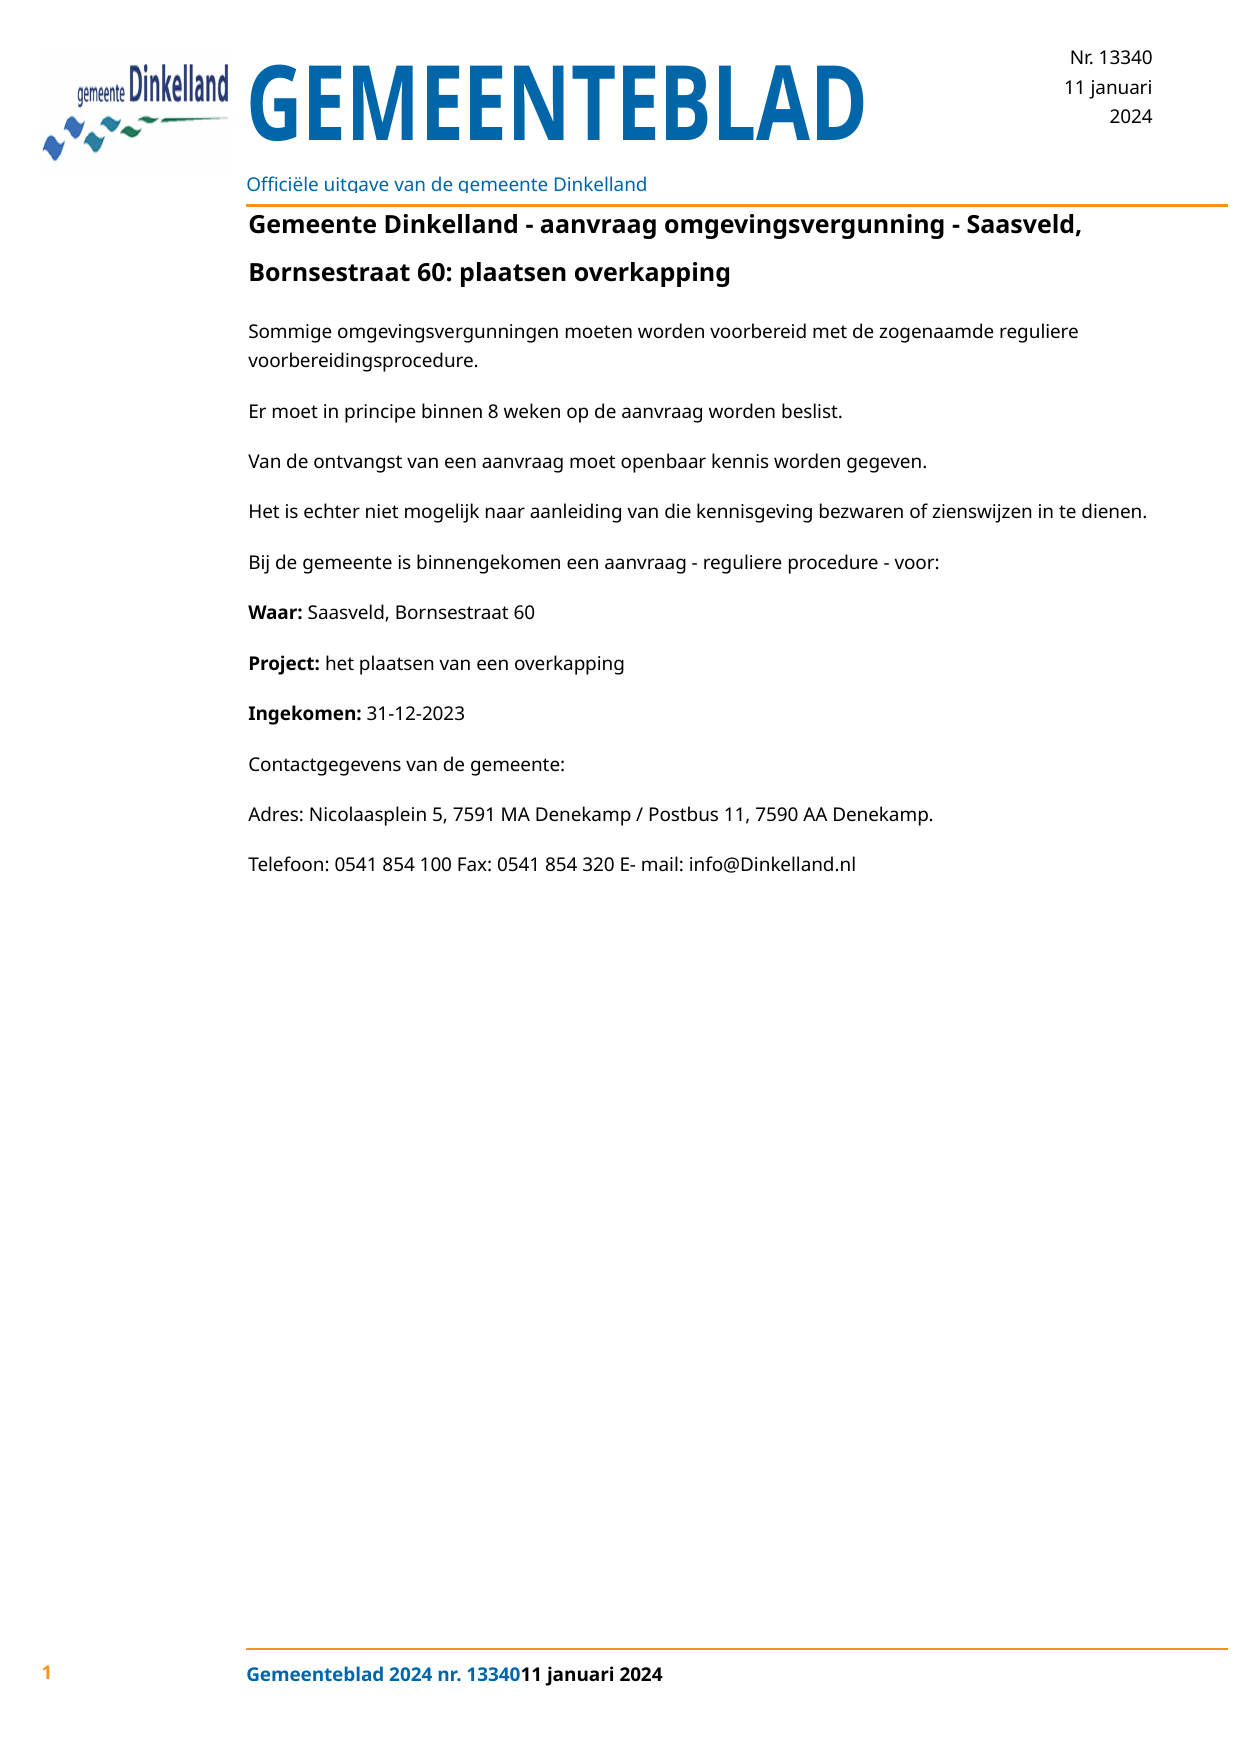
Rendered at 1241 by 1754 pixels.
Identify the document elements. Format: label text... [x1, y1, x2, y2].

text Bij de gemeente is binnengekomen een aanvraag - reguliere procedure - voor: [248, 549, 1152, 575]
text Adres: Nicolaasplein 5, 7591 MA Denekamp / Postbus 11, 7590 AA Denekamp. [248, 801, 1152, 827]
text Contactgegevens van de gemeente: [248, 751, 1152, 777]
text Sommige omgevingsvergunningen moeten worden voorbereid met de zogenaamde reguliere voorbereidingsprocedure. [248, 318, 1152, 373]
text Gemeente Dinkelland - aanvraag omgevingsvergunning - Saasveld, Bornsestraat 60: plaatsen overkapping [248, 207, 1152, 288]
text Waar: Saasveld, Bornsestraat 60 [248, 599, 1152, 625]
text Het is echter niet mogelijk naar aanleiding van die kennisgeving bezwaren of zienswijzen in te dienen. [248, 499, 1152, 524]
text Ingekomen: 31-12-2023 [248, 700, 1152, 726]
text Telefoon: 0541 854 100 Fax: 0541 854 320 E- mail: info@Dinkelland.nl [248, 852, 1152, 877]
text Project: het plaatsen van een overkapping [248, 650, 1152, 676]
picture [41, 47, 231, 172]
text Er moet in principe binnen 8 weken op de aanvraag worden beslist. [248, 398, 1152, 424]
text Van de ontvangst van een aanvraag moet openbaar kennis worden gegeven. [248, 448, 1152, 474]
